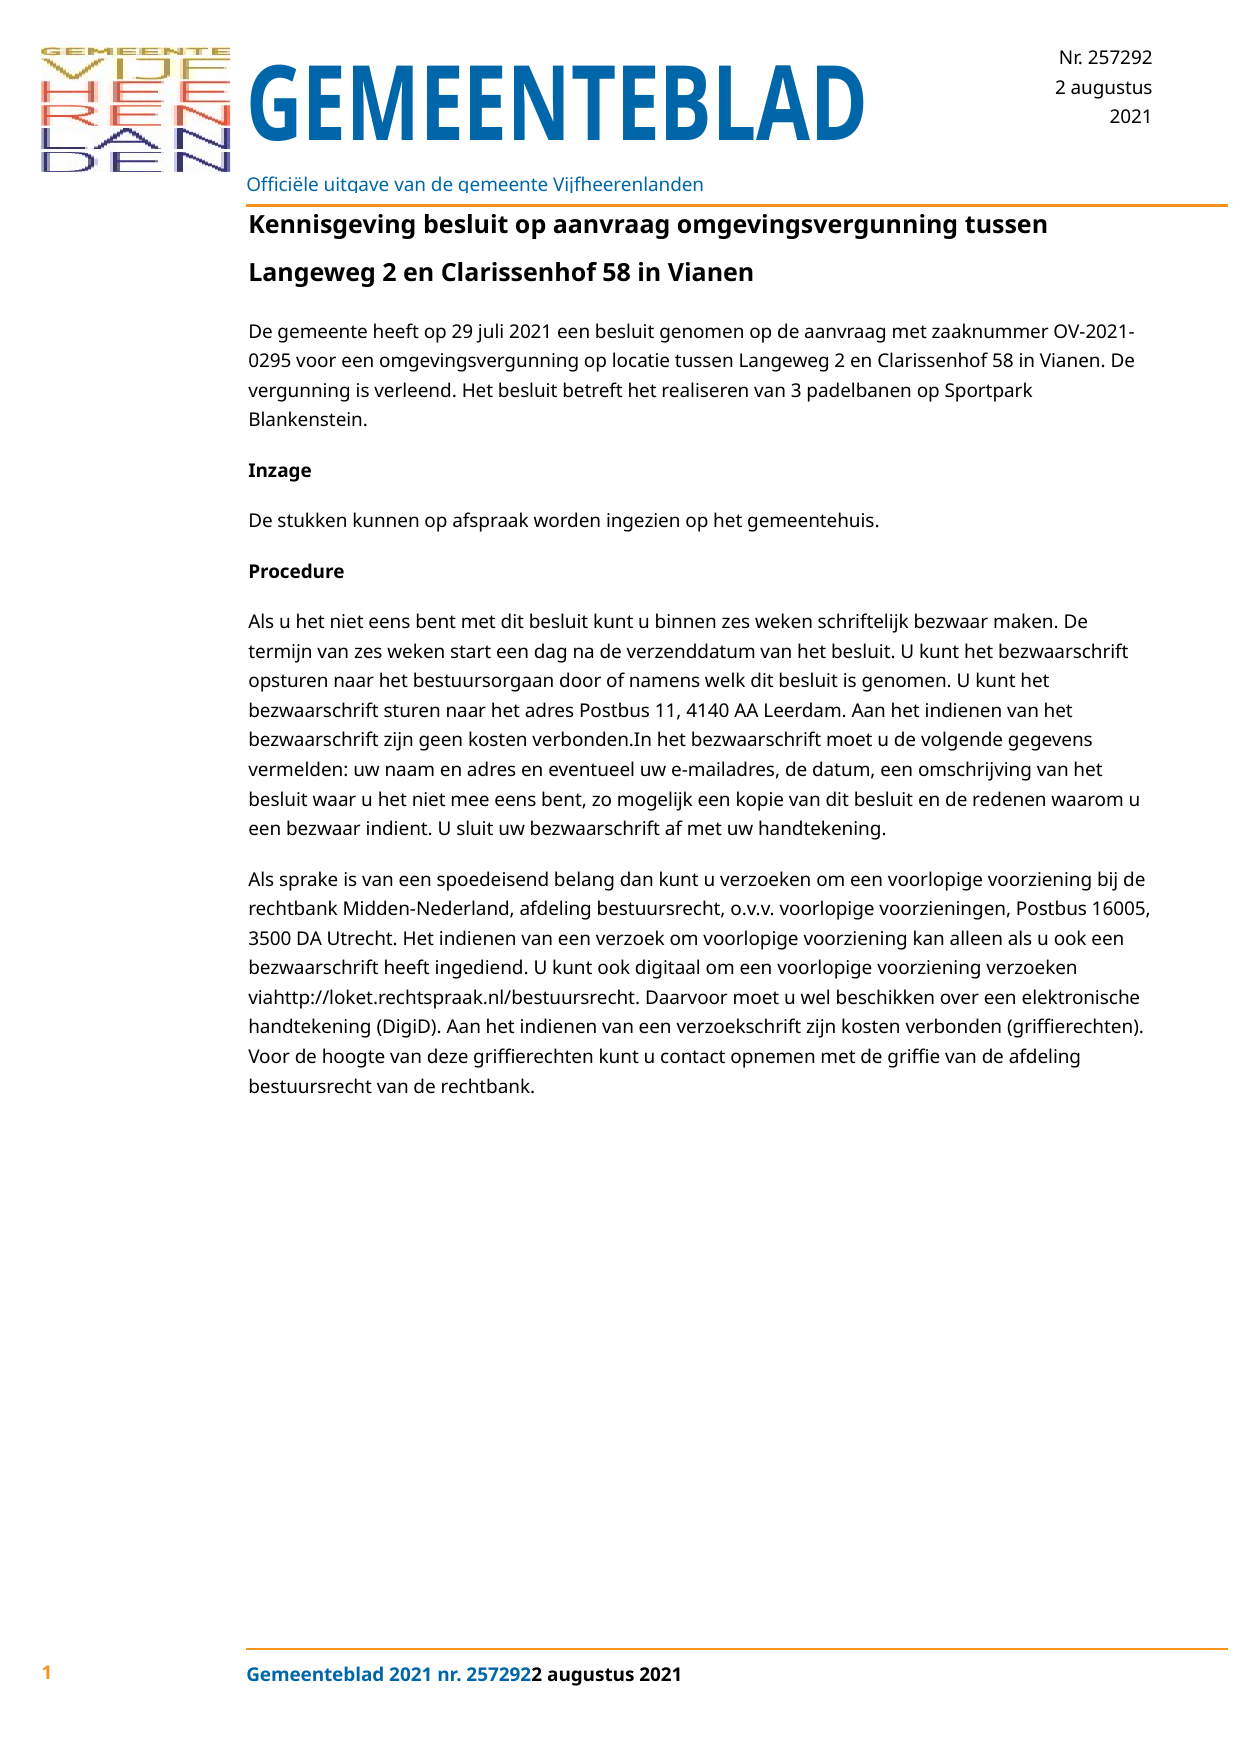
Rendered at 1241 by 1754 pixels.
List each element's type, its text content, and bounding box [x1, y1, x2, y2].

text Kennisgeving besluit op aanvraag omgevingsvergunning tussen Langeweg 2 en Clarissenhof 58 in Vianen [248, 207, 1152, 288]
text Als u het niet eens bent met dit besluit kunt u binnen zes weken schriftelijk bezwaar maken. De termijn van zes weken start een dag na de verzenddatum van het besluit. U kunt het bezwaarschrift opsturen naar het bestuursorgaan door of namens welk dit besluit is genomen. U kunt het bezwaarschrift sturen naar het adres Postbus 11, 4140 AA Leerdam. Aan het indienen van het bezwaarschrift zijn geen kosten verbonden.In het bezwaarschrift moet u de volgende gegevens vermelden: uw naam en adres en eventueel uw e-mailadres, de datum, een omschrijving van het besluit waar u het niet mee eens bent, zo mogelijk een kopie van dit besluit en de redenen waarom u een bezwaar indient. U sluit uw bezwaarschrift af met uw handtekening. [248, 608, 1152, 841]
picture [41, 47, 231, 172]
text De gemeente heeft op 29 juli 2021 een besluit genomen op de aanvraag met zaaknummer OV-2021-0295 voor een omgevingsvergunning op locatie tussen Langeweg 2 en Clarissenhof 58 in Vianen. De vergunning is verleend. Het besluit betreft het realiseren van 3 padelbanen op Sportpark Blankenstein. [248, 318, 1152, 432]
text Procedure [248, 558, 1152, 584]
text Inzage [248, 457, 1152, 483]
text Als sprake is van een spoedeisend belang dan kunt u verzoeken om een voorlopige voorziening bij de rechtbank Midden-Nederland, afdeling bestuursrecht, o.v.v. voorlopige voorzieningen, Postbus 16005, 3500 DA Utrecht. Het indienen van een verzoek om voorlopige voorziening kan alleen als u ook een bezwaarschrift heeft ingediend. U kunt ook digitaal om een voorlopige voorziening verzoeken viahttp://loket.rechtspraak.nl/bestuursrecht. Daarvoor moet u wel beschikken over een elektronische handtekening (DigiD). Aan het indienen van een verzoekschrift zijn kosten verbonden (griffierechten). Voor de hoogte van deze griffierechten kunt u contact opnemen met de griffie van de afdeling bestuursrecht van de rechtbank. [248, 866, 1152, 1099]
text De stukken kunnen op afspraak worden ingezien op het gemeentehuis. [248, 507, 1152, 533]
